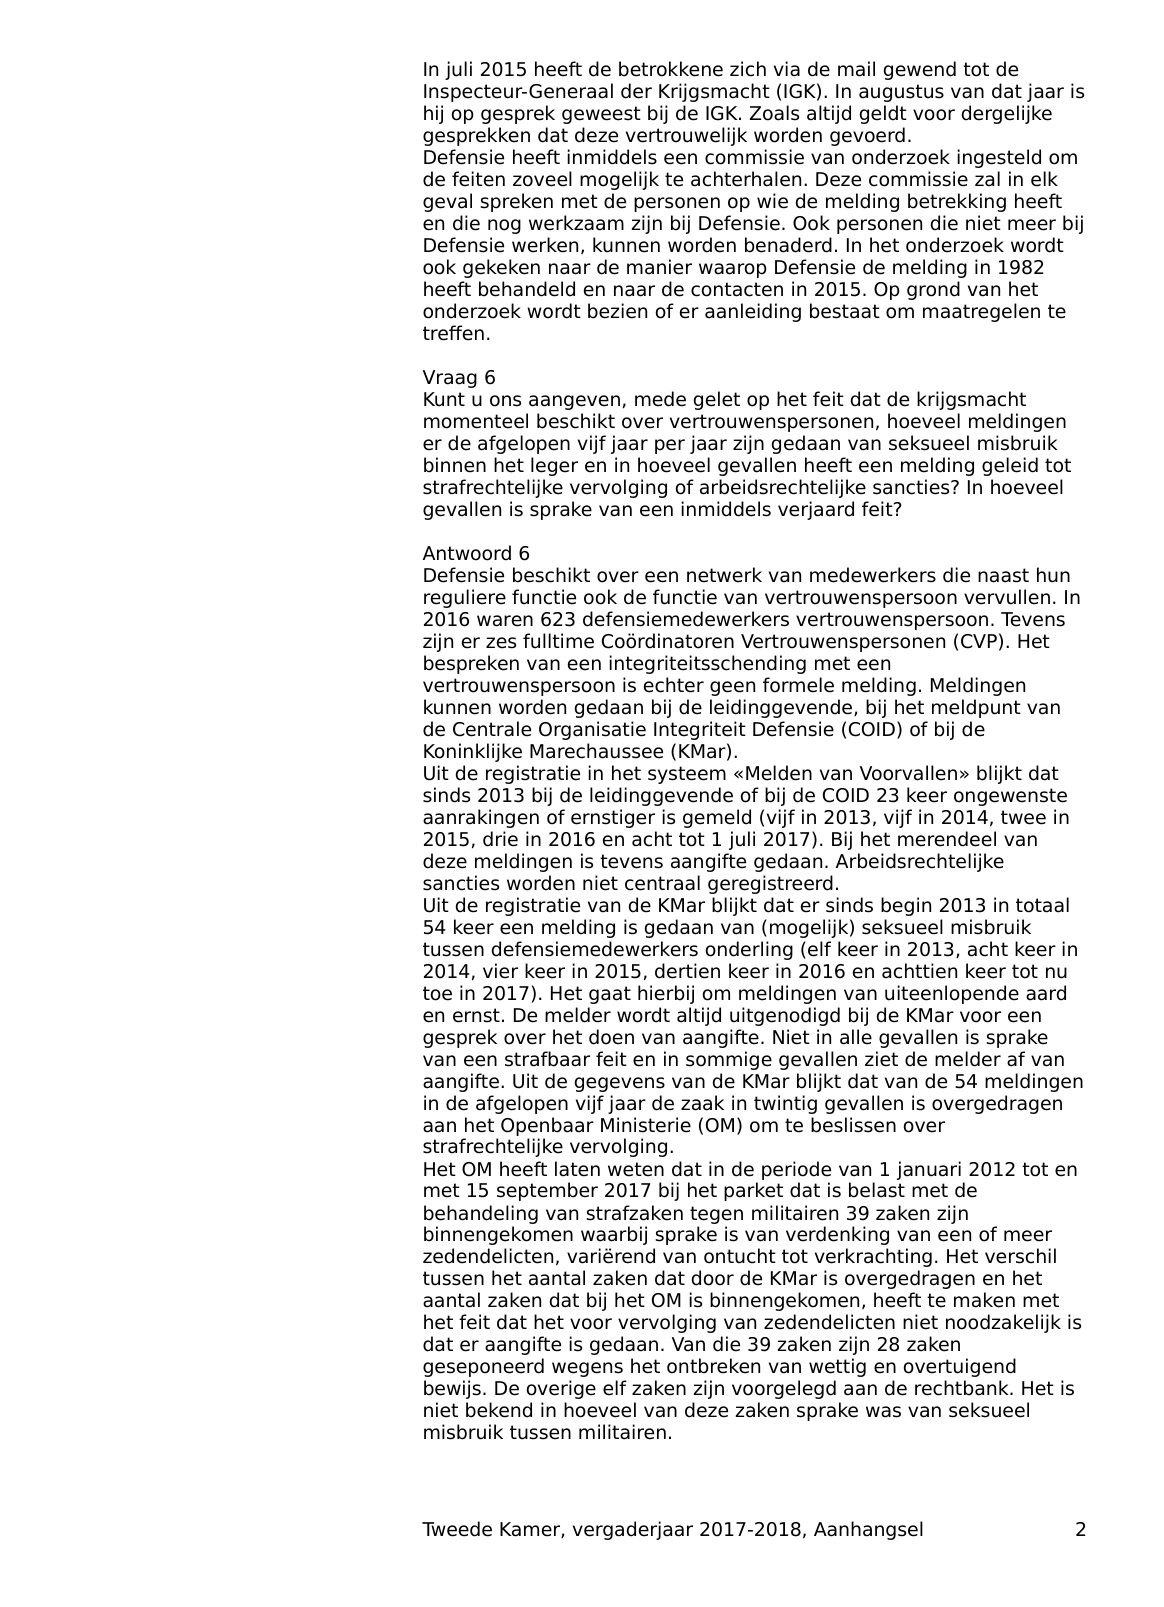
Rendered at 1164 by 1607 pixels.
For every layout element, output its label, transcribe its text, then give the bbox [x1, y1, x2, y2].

text Vraag 6 [422, 367, 1087, 389]
text Kunt u ons aangeven, mede gelet op het feit dat de krijgsmacht momenteel beschikt over vertrouwenspersonen, hoeveel meldingen er de afgelopen vijf jaar per jaar zijn gedaan van seksueel misbruik binnen het leger en in hoeveel gevallen heeft een melding geleid tot strafrechtelijke vervolging of arbeidsrechtelijke sancties? In hoeveel gevallen is sprake van een inmiddels verjaard feit? [422, 389, 1087, 521]
text In juli 2015 heeft de betrokkene zich via de mail gewend tot de Inspecteur-Generaal der Krijgsmacht (IGK). In augustus van dat jaar is hij op gesprek geweest bij de IGK. Zoals altijd geldt voor dergelijke gesprekken dat deze vertrouwelijk worden gevoerd. [422, 59, 1087, 147]
text Defensie beschikt over een netwerk van medewerkers die naast hun reguliere functie ook de functie van vertrouwenspersoon vervullen. In 2016 waren 623 defensiemedewerkers vertrouwenspersoon. Tevens zijn er zes fulltime Coördinatoren Vertrouwenspersonen (CVP). Het bespreken van een integriteitsschending met een vertrouwenspersoon is echter geen formele melding. Meldingen kunnen worden gedaan bij de leidinggevende, bij het meldpunt van de Centrale Organisatie Integriteit Defensie (COID) of bij de Koninklijke Marechaussee (KMar). [422, 565, 1087, 763]
text Defensie heeft inmiddels een commissie van onderzoek ingesteld om de feiten zoveel mogelijk te achterhalen. Deze commissie zal in elk geval spreken met de personen op wie de melding betrekking heeft en die nog werkzaam zijn bij Defensie. Ook personen die niet meer bij Defensie werken, kunnen worden benaderd. In het onderzoek wordt ook gekeken naar de manier waarop Defensie de melding in 1982 heeft behandeld en naar de contacten in 2015. Op grond van het onderzoek wordt bezien of er aanleiding bestaat om maatregelen te treffen. [422, 147, 1087, 345]
text Antwoord 6 [422, 543, 1087, 565]
text Uit de registratie in het systeem «Melden van Voorvallen» blijkt dat sinds 2013 bij de leidinggevende of bij de COID 23 keer ongewenste aanrakingen of ernstiger is gemeld (vijf in 2013, vijf in 2014, twee in 2015, drie in 2016 en acht tot 1 juli 2017). Bij het merendeel van deze meldingen is tevens aangifte gedaan. Arbeidsrechtelijke sancties worden niet centraal geregistreerd. [422, 763, 1087, 895]
text Het OM heeft laten weten dat in de periode van 1 januari 2012 tot en met 15 september 2017 bij het parket dat is belast met de behandeling van strafzaken tegen militairen 39 zaken zijn binnengekomen waarbij sprake is van verdenking van een of meer zedendelicten, variërend van ontucht tot verkrachting. Het verschil tussen het aantal zaken dat door de KMar is overgedragen en het aantal zaken dat bij het OM is binnengekomen, heeft te maken met het feit dat het voor vervolging van zedendelicten niet noodzakelijk is dat er aangifte is gedaan. Van die 39 zaken zijn 28 zaken geseponeerd wegens het ontbreken van wettig en overtuigend bewijs. De overige elf zaken zijn voorgelegd aan de rechtbank. Het is niet bekend in hoeveel van deze zaken sprake was van seksueel misbruik tussen militairen. [422, 1158, 1087, 1444]
text Uit de registratie van de KMar blijkt dat er sinds begin 2013 in totaal 54 keer een melding is gedaan van (mogelijk) seksueel misbruik tussen defensiemedewerkers onderling (elf keer in 2013, acht keer in 2014, vier keer in 2015, dertien keer in 2016 en achttien keer tot nu toe in 2017). Het gaat hierbij om meldingen van uiteenlopende aard en ernst. De melder wordt altijd uitgenodigd bij de KMar voor een gesprek over het doen van aangifte. Niet in alle gevallen is sprake van een strafbaar feit en in sommige gevallen ziet de melder af van aangifte. Uit de gegevens van de KMar blijkt dat van de 54 meldingen in de afgelopen vijf jaar de zaak in twintig gevallen is overgedragen aan het Openbaar Ministerie (OM) om te beslissen over strafrechtelijke vervolging. [422, 895, 1087, 1158]
